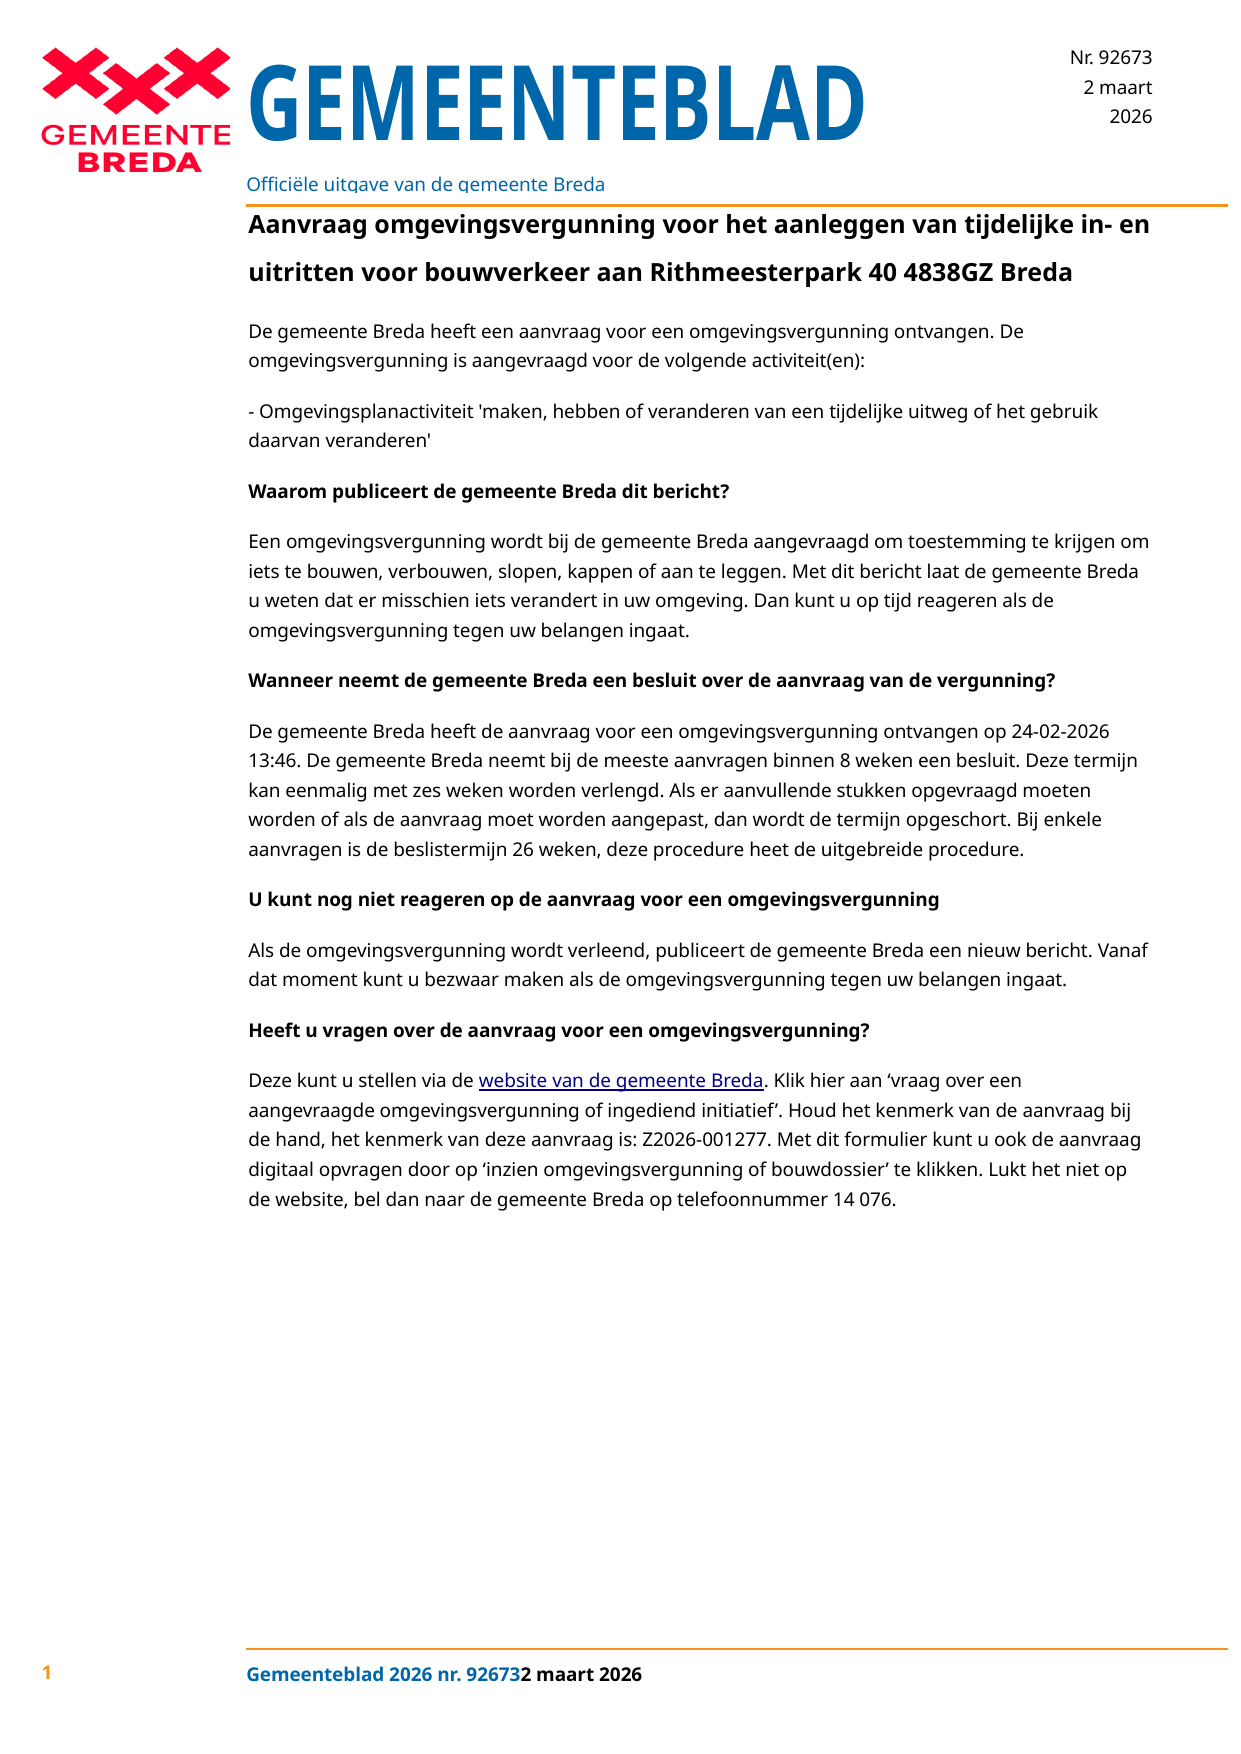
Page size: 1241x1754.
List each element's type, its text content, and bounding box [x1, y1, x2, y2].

picture [41, 47, 231, 172]
text Deze kunt u stellen via de website van de gemeente Breda. Klik hier aan ‘vraag over een aangevraagde omgevingsvergunning of ingediend initiatief’. Houd het kenmerk van de aanvraag bij de hand, het kenmerk van deze aanvraag is: Z2026-001277. Met dit formulier kunt u ook de aanvraag digitaal opvragen door op ‘inzien omgevingsvergunning of bouwdossier’ te klikken. Lukt het niet op de website, bel dan naar de gemeente Breda op telefoonnummer 14 076. [248, 1067, 1152, 1212]
text - Omgevingsplanactiviteit 'maken, hebben of veranderen van een tijdelijke uitweg of het gebruik daarvan veranderen' [248, 398, 1152, 453]
text De gemeente Breda heeft de aanvraag voor een omgevingsvergunning ontvangen op 24-02-2026 13:46. De gemeente Breda neemt bij de meeste aanvragen binnen 8 weken een besluit. Deze termijn kan eenmalig met zes weken worden verlengd. Als er aanvullende stukken opgevraagd moeten worden of als de aanvraag moet worden aangepast, dan wordt de termijn opgeschort. Bij enkele aanvragen is de beslistermijn 26 weken, deze procedure heet de uitgebreide procedure. [248, 718, 1152, 862]
text Aanvraag omgevingsvergunning voor het aanleggen van tijdelijke in- en uitritten voor bouwverkeer aan Rithmeesterpark 40 4838GZ Breda [248, 207, 1152, 288]
text Heeft u vragen over de aanvraag voor een omgevingsvergunning? [248, 1017, 1152, 1043]
text Wanneer neemt de gemeente Breda een besluit over de aanvraag van de vergunning? [248, 667, 1152, 693]
text Een omgevingsvergunning wordt bij de gemeente Breda aangevraagd om toestemming te krijgen om iets te bouwen, verbouwen, slopen, kappen of aan te leggen. Met dit bericht laat de gemeente Breda u weten dat er misschien iets verandert in uw omgeving. Dan kunt u op tijd reageren als de omgevingsvergunning tegen uw belangen ingaat. [248, 528, 1152, 643]
text Als de omgevingsvergunning wordt verleend, publiceert de gemeente Breda een nieuw bericht. Vanaf dat moment kunt u bezwaar maken als de omgevingsvergunning tegen uw belangen ingaat. [248, 937, 1152, 992]
text De gemeente Breda heeft een aanvraag voor een omgevingsvergunning ontvangen. De omgevingsvergunning is aangevraagd voor de volgende activiteit(en): [248, 318, 1152, 373]
text Waarom publiceert de gemeente Breda dit bericht? [248, 478, 1152, 504]
text U kunt nog niet reageren op de aanvraag voor een omgevingsvergunning [248, 887, 1152, 912]
